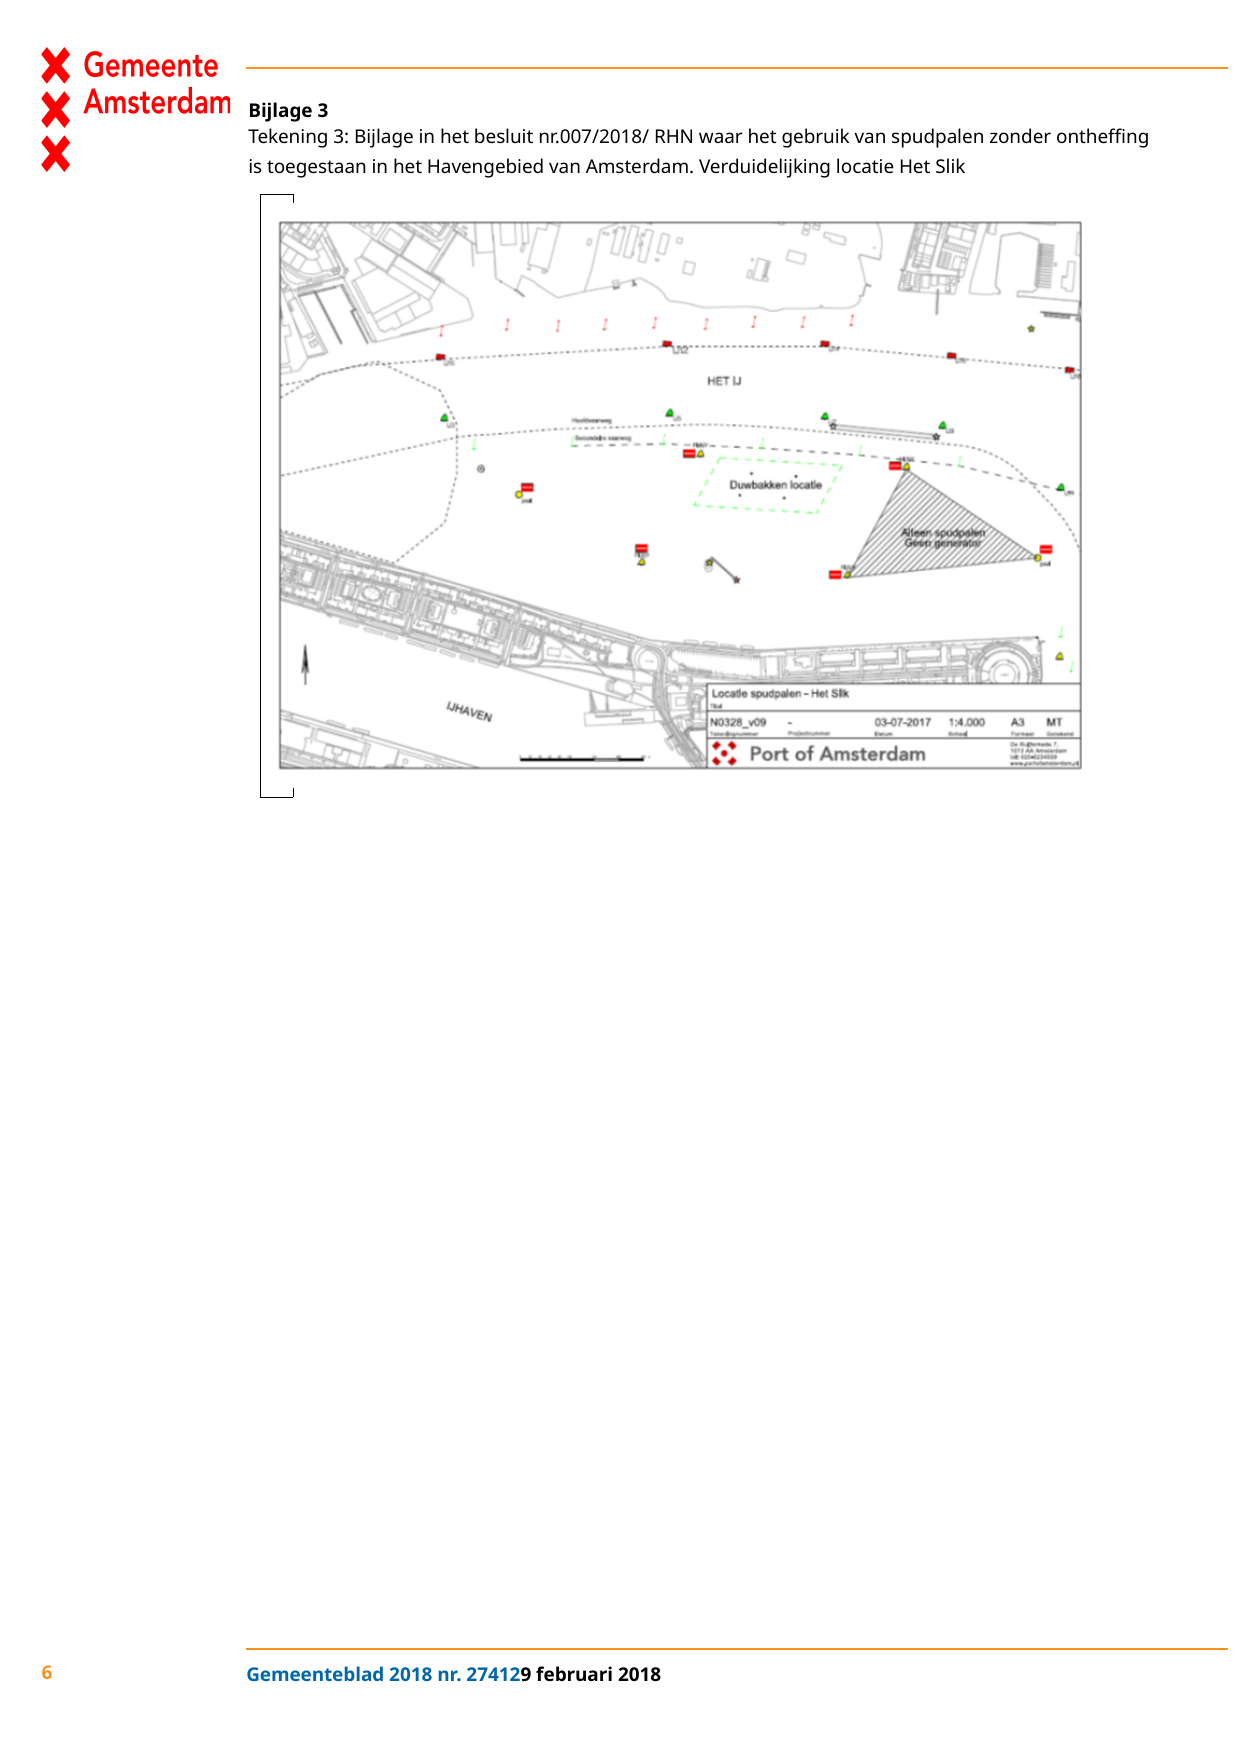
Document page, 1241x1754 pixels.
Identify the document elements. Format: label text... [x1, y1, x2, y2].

text Bijlage 3 [248, 95, 1152, 123]
text Tekening 3: Bijlage in het besluit nr.007/2018/ RHN waar het gebruik van spudpalen zonder ontheffing is toegestaan in het Havengebied van Amsterdam. Verduidelijking locatie Het Slik [248, 123, 1152, 179]
picture [41, 47, 231, 172]
picture [268, 203, 1096, 788]
